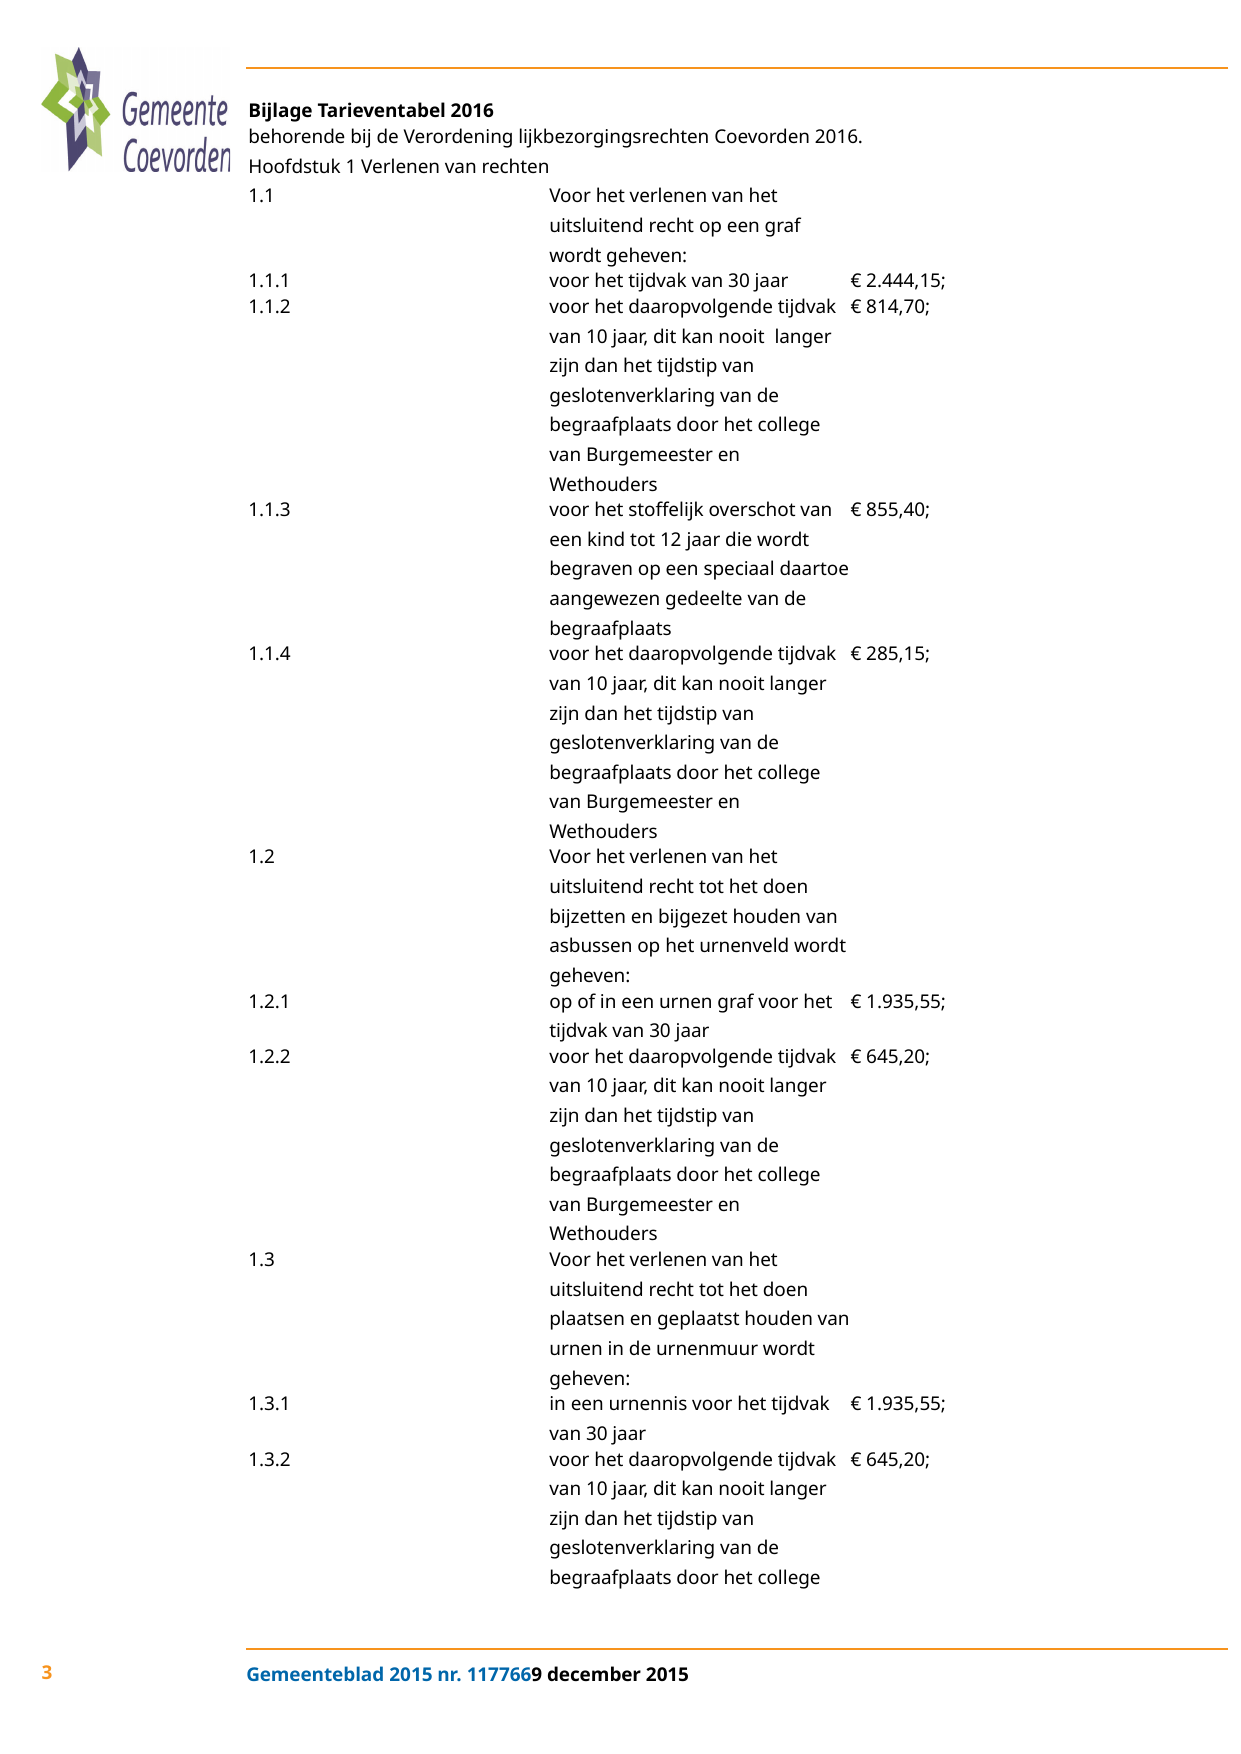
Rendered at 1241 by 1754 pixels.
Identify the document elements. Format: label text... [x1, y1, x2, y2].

table_cell € 855,40; [850, 496, 1152, 641]
table_cell € 645,20; [850, 1446, 1152, 1590]
table_header [850, 183, 1152, 267]
table_cell voor het daaropvolgende tijdvak van 10 jaar, dit kan nooit langer zijn dan het tijdstip van geslotenverklaring van de begraafplaats door het college [549, 1446, 850, 1590]
table_cell [850, 1246, 1152, 1390]
table_cell 1.1.1 [248, 268, 549, 293]
table_cell € 2.444,15; [850, 268, 1152, 293]
table_cell 1.1.2 [248, 293, 549, 496]
table_cell Voor het verlenen van het uitsluitend recht tot het doen plaatsen en geplaatst houden van urnen in de urnenmuur wordt geheven: [549, 1246, 850, 1390]
table_cell [850, 844, 1152, 988]
table_cell voor het stoffelijk overschot van een kind tot 12 jaar die wordt begraven op een speciaal daartoe aangewezen gedeelte van de begraafplaats [549, 496, 850, 641]
table_cell voor het daaropvolgende tijdvak van 10 jaar, dit kan nooit langer zijn dan het tijdstip van geslotenverklaring van de begraafplaats door het college van Burgemeester en Wethouders [549, 641, 850, 844]
table_cell 1.3 [248, 1246, 549, 1390]
table_cell € 645,20; [850, 1043, 1152, 1246]
table_cell voor het daaropvolgende tijdvak van 10 jaar, dit kan nooit langer zijn dan het tijdstip van geslotenverklaring van de begraafplaats door het college van Burgemeester en Wethouders [549, 1043, 850, 1246]
table_cell € 814,70; [850, 293, 1152, 496]
table_cell 1.2.1 [248, 988, 549, 1043]
table_cell 1.1.4 [248, 641, 549, 844]
table_cell € 1.935,55; [850, 988, 1152, 1043]
table_cell voor het tijdvak van 30 jaar [549, 268, 850, 293]
text Hoofdstuk 1 Verlenen van rechten [248, 153, 1152, 179]
table_cell 1.2.2 [248, 1043, 549, 1246]
table_cell Voor het verlenen van het uitsluitend recht tot het doen bijzetten en bijgezet houden van asbussen op het urnenveld wordt geheven: [549, 844, 850, 988]
text behorende bij de Verordening lijkbezorgingsrechten Coevorden 2016. [248, 123, 1152, 149]
table_cell € 285,15; [850, 641, 1152, 844]
table_cell voor het daaropvolgende tijdvak van 10 jaar, dit kan nooit langer zijn dan het tijdstip van geslotenverklaring van de begraafplaats door het college van Burgemeester en Wethouders [549, 293, 850, 496]
table_cell 1.3.2 [248, 1446, 549, 1590]
table_cell 1.2 [248, 844, 549, 988]
table_cell 1.3.1 [248, 1390, 549, 1446]
table_cell in een urnennis voor het tijdvak van 30 jaar [549, 1390, 850, 1446]
table_cell € 1.935,55; [850, 1390, 1152, 1446]
picture [41, 47, 231, 172]
text Bijlage Tarieventabel 2016 [248, 95, 1152, 123]
table_header 1.1 [248, 183, 549, 267]
table_cell op of in een urnen graf voor het tijdvak van 30 jaar [549, 988, 850, 1043]
table_header Voor het verlenen van het uitsluitend recht op een graf wordt geheven: [549, 183, 850, 267]
table_cell 1.1.3 [248, 496, 549, 641]
